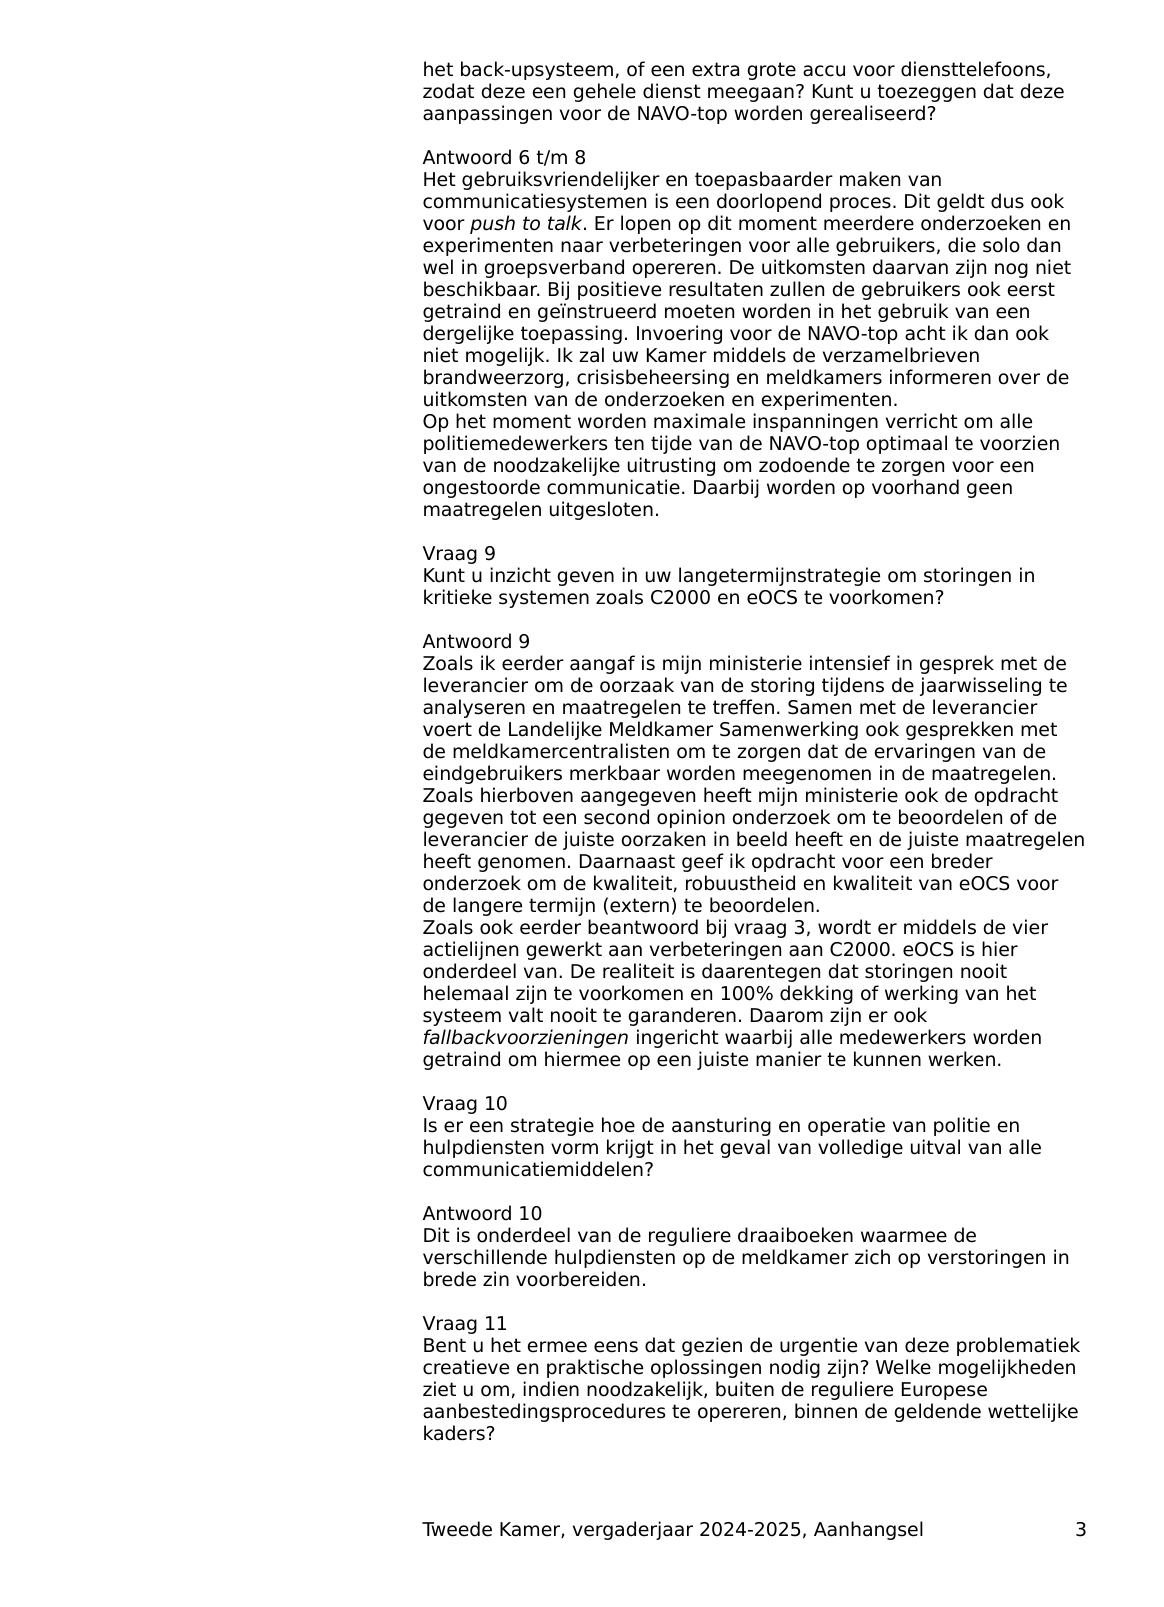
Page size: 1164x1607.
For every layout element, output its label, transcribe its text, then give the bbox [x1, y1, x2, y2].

text Antwoord 6 t/m 8 [422, 147, 1087, 169]
text Vraag 9 [422, 543, 1087, 565]
text Bent u het ermee eens dat gezien de urgentie van deze problematiek creatieve en praktische oplossingen nodig zijn? Welke mogelijkheden ziet u om, indien noodzakelijk, buiten de reguliere Europese aanbestedingsprocedures te opereren, binnen de geldende wettelijke kaders? [422, 1335, 1087, 1445]
text Kunt u inzicht geven in uw langetermijnstrategie om storingen in kritieke systemen zoals C2000 en eOCS te voorkomen? [422, 565, 1087, 609]
text Het gebruiksvriendelijker en toepasbaarder maken van communicatiesystemen is een doorlopend proces. Dit geldt dus ook voor push to talk. Er lopen op dit moment meerdere onderzoeken en experimenten naar verbeteringen voor alle gebruikers, die solo dan wel in groepsverband opereren. De uitkomsten daarvan zijn nog niet beschikbaar. Bij positieve resultaten zullen de gebruikers ook eerst getraind en geïnstrueerd moeten worden in het gebruik van een dergelijke toepassing. Invoering voor de NAVO-top acht ik dan ook niet mogelijk. Ik zal uw Kamer middels de verzamelbrieven brandweerzorg, crisisbeheersing en meldkamers informeren over de uitkomsten van de onderzoeken en experimenten. [422, 169, 1087, 411]
text Op het moment worden maximale inspanningen verricht om alle politiemedewerkers ten tijde van de NAVO-top optimaal te voorzien van de noodzakelijke uitrusting om zodoende te zorgen voor een ongestoorde communicatie. Daarbij worden op voorhand geen maatregelen uitgesloten. [422, 411, 1087, 521]
text Is er een strategie hoe de aansturing en operatie van politie en hulpdiensten vorm krijgt in het geval van volledige uitval van alle communicatiemiddelen? [422, 1115, 1087, 1181]
text Antwoord 10 [422, 1203, 1087, 1225]
text Zoals ik eerder aangaf is mijn ministerie intensief in gesprek met de leverancier om de oorzaak van de storing tijdens de jaarwisseling te analyseren en maatregelen te treffen. Samen met de leverancier voert de Landelijke Meldkamer Samenwerking ook gesprekken met de meldkamercentralisten om te zorgen dat de ervaringen van de eindgebruikers merkbaar worden meegenomen in de maatregelen. Zoals hierboven aangegeven heeft mijn ministerie ook de opdracht gegeven tot een second opinion onderzoek om te beoordelen of de leverancier de juiste oorzaken in beeld heeft en de juiste maatregelen heeft genomen. Daarnaast geef ik opdracht voor een breder onderzoek om de kwaliteit, robuustheid en kwaliteit van eOCS voor de langere termijn (extern) te beoordelen. [422, 653, 1087, 917]
text Dit is onderdeel van de reguliere draaiboeken waarmee de verschillende hulpdiensten op de meldkamer zich op verstoringen in brede zin voorbereiden. [422, 1225, 1087, 1291]
text Zoals ook eerder beantwoord bij vraag 3, wordt er middels de vier actielijnen gewerkt aan verbeteringen aan C2000. eOCS is hier onderdeel van. De realiteit is daarentegen dat storingen nooit helemaal zijn te voorkomen en 100% dekking of werking van het systeem valt nooit te garanderen. Daarom zijn er ook fallbackvoorzieningen ingericht waarbij alle medewerkers worden getraind om hiermee op een juiste manier te kunnen werken. [422, 917, 1087, 1071]
text Antwoord 9 [422, 631, 1087, 653]
text Vraag 11 [422, 1313, 1087, 1335]
text Vraag 10 [422, 1093, 1087, 1115]
text het back-upsysteem, of een extra grote accu voor diensttelefoons, zodat deze een gehele dienst meegaan? Kunt u toezeggen dat deze aanpassingen voor de NAVO-top worden gerealiseerd? [422, 59, 1087, 125]
